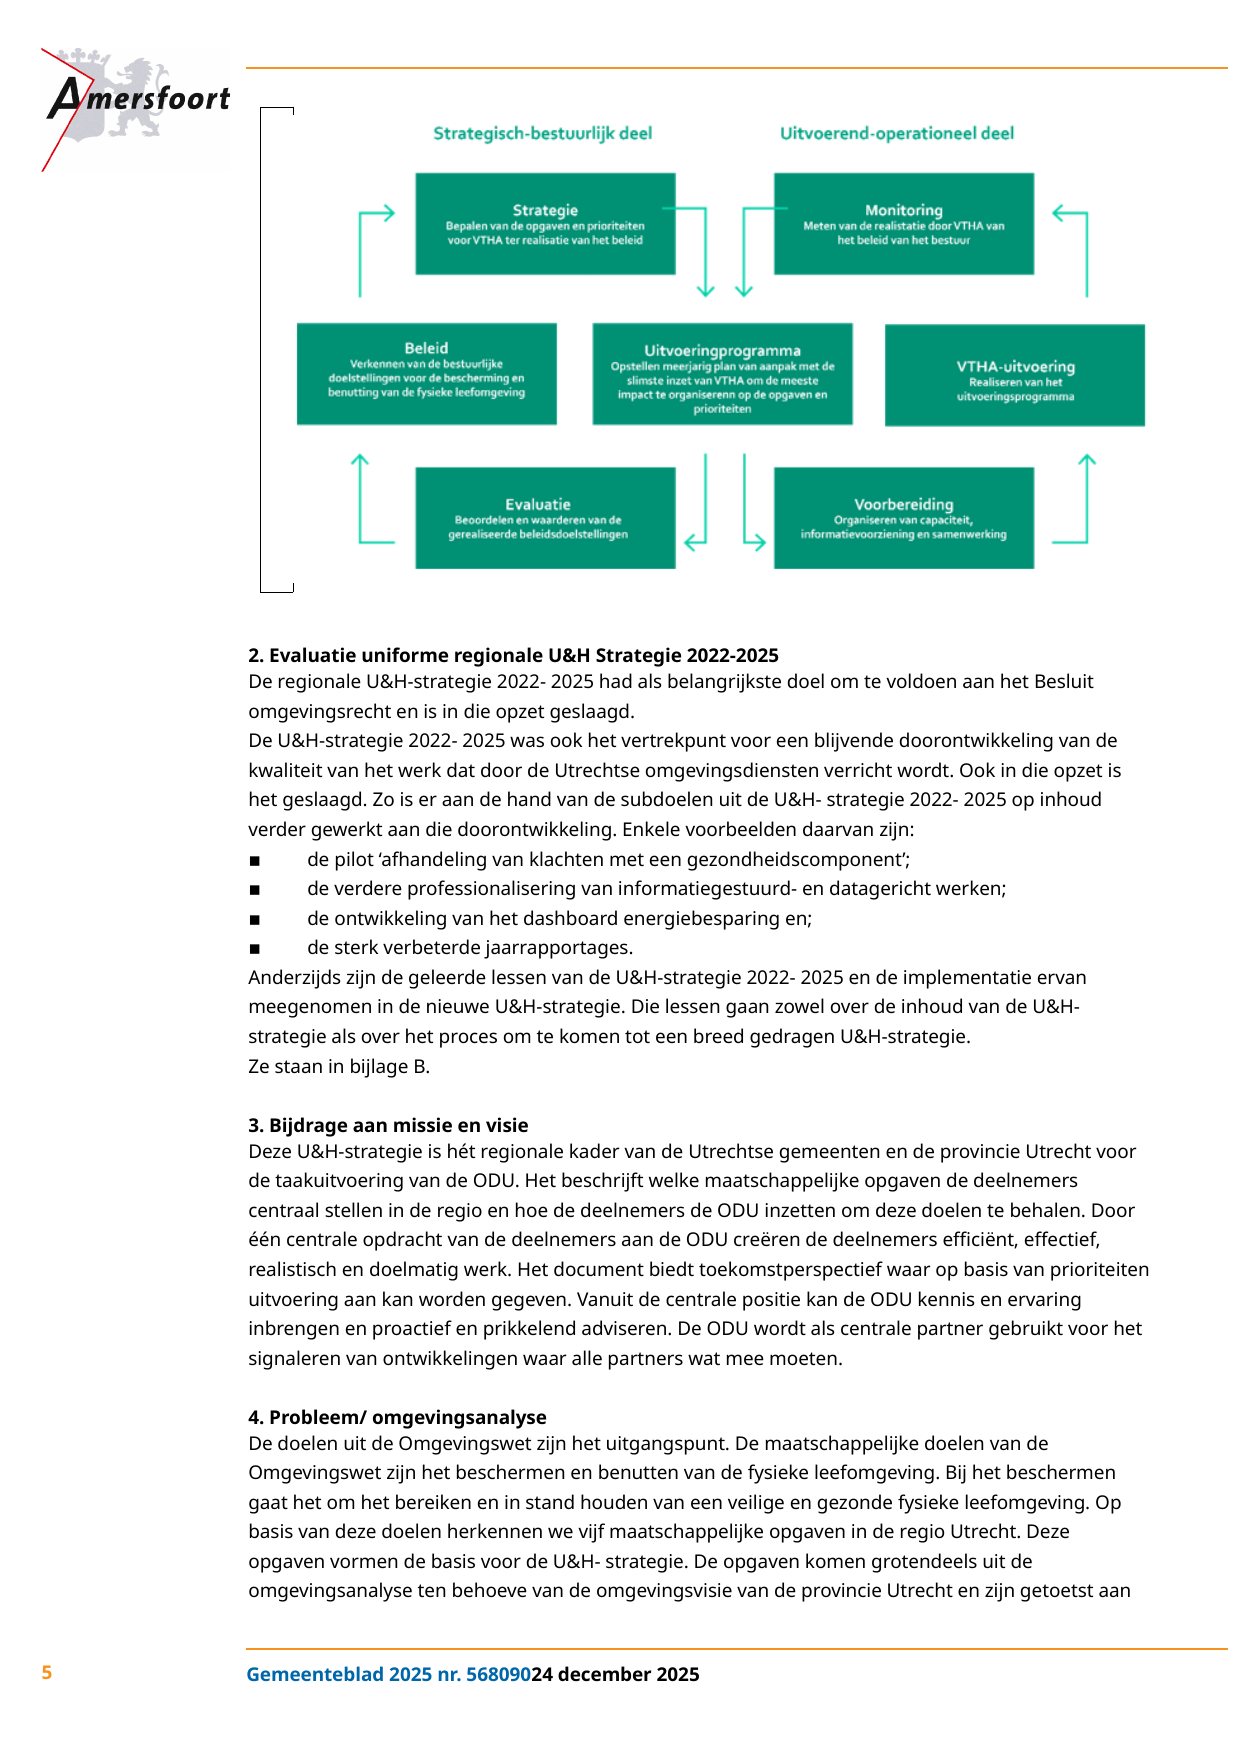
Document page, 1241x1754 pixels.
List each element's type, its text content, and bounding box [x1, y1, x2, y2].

list de verdere professionalisering van informatiegestuurd- en datagericht werken; [248, 875, 1152, 901]
picture [41, 47, 231, 172]
list de pilot ‘afhandeling van klachten met een gezondheidscomponent’; [248, 846, 1152, 872]
list de sterk verbeterde jaarrapportages. [248, 934, 1152, 960]
text De doelen uit de Omgevingswet zijn het uitgangspunt. De maatschappelijke doelen van de Omgevingswet zijn het beschermen en benutten van de fysieke leefomgeving. Bij het beschermen gaat het om het bereiken en in stand houden van een veilige en gezonde fysieke leefomgeving. Op basis van deze doelen herkennen we vijf maatschappelijke opgaven in de regio Utrecht. Deze opgaven vormen de basis voor de U&H- strategie. De opgaven komen grotendeels uit de omgevingsanalyse ten behoeve van de omgevingsvisie van de provincie Utrecht en zijn getoetst aan [248, 1430, 1152, 1603]
text De regionale U&H-strategie 2022- 2025 had als belangrijkste doel om te voldoen aan het Besluit omgevingsrecht en is in die opzet geslaagd. [248, 668, 1152, 724]
text De U&H-strategie 2022- 2025 was ook het vertrekpunt voor een blijvende doorontwikkeling van de kwaliteit van het werk dat door de Utrechtse omgevingsdiensten verricht wordt. Ook in die opzet is het geslaagd. Zo is er aan de hand van de subdoelen uit de U&H- strategie 2022- 2025 op inhoud verder gewerkt aan die doorontwikkeling. Enkele voorbeelden daarvan zijn: [248, 727, 1152, 842]
text Anderzijds zijn de geleerde lessen van de U&H-strategie 2022- 2025 en de implementatie ervan meegenomen in de nieuwe U&H-strategie. Die lessen gaan zowel over de inhoud van de U&H- strategie als over het proces om te komen tot een breed gedragen U&H-strategie. [248, 964, 1152, 1049]
text 4. Probleem/ omgevingsanalyse [248, 1404, 1152, 1430]
text Deze U&H-strategie is hét regionale kader van de Utrechtse gemeenten en de provincie Utrecht voor de taakuitvoering van de ODU. Het beschrijft welke maatschappelijke opgaven de deelnemers centraal stellen in de regio en hoe de deelnemers de ODU inzetten om deze doelen te behalen. Door één centrale opdracht van de deelnemers aan de ODU creëren de deelnemers efficiënt, effectief, realistisch en doelmatig werk. Het document biedt toekomstperspectief waar op basis van prioriteiten uitvoering aan kan worden gegeven. Vanuit de centrale positie kan de ODU kennis en ervaring inbrengen en proactief en prikkelend adviseren. De ODU wordt als centrale partner gebruikt voor het signaleren van ontwikkelingen waar alle partners wat mee moeten. [248, 1138, 1152, 1371]
text Ze staan in bijlage B. [248, 1053, 1152, 1079]
list de ontwikkeling van het dashboard energiebesparing en; [248, 905, 1152, 931]
picture [268, 115, 1173, 583]
text 2. Evaluatie uniforme regionale U&H Strategie 2022-2025 [248, 643, 1152, 668]
text 3. Bijdrage aan missie en visie [248, 1112, 1152, 1138]
